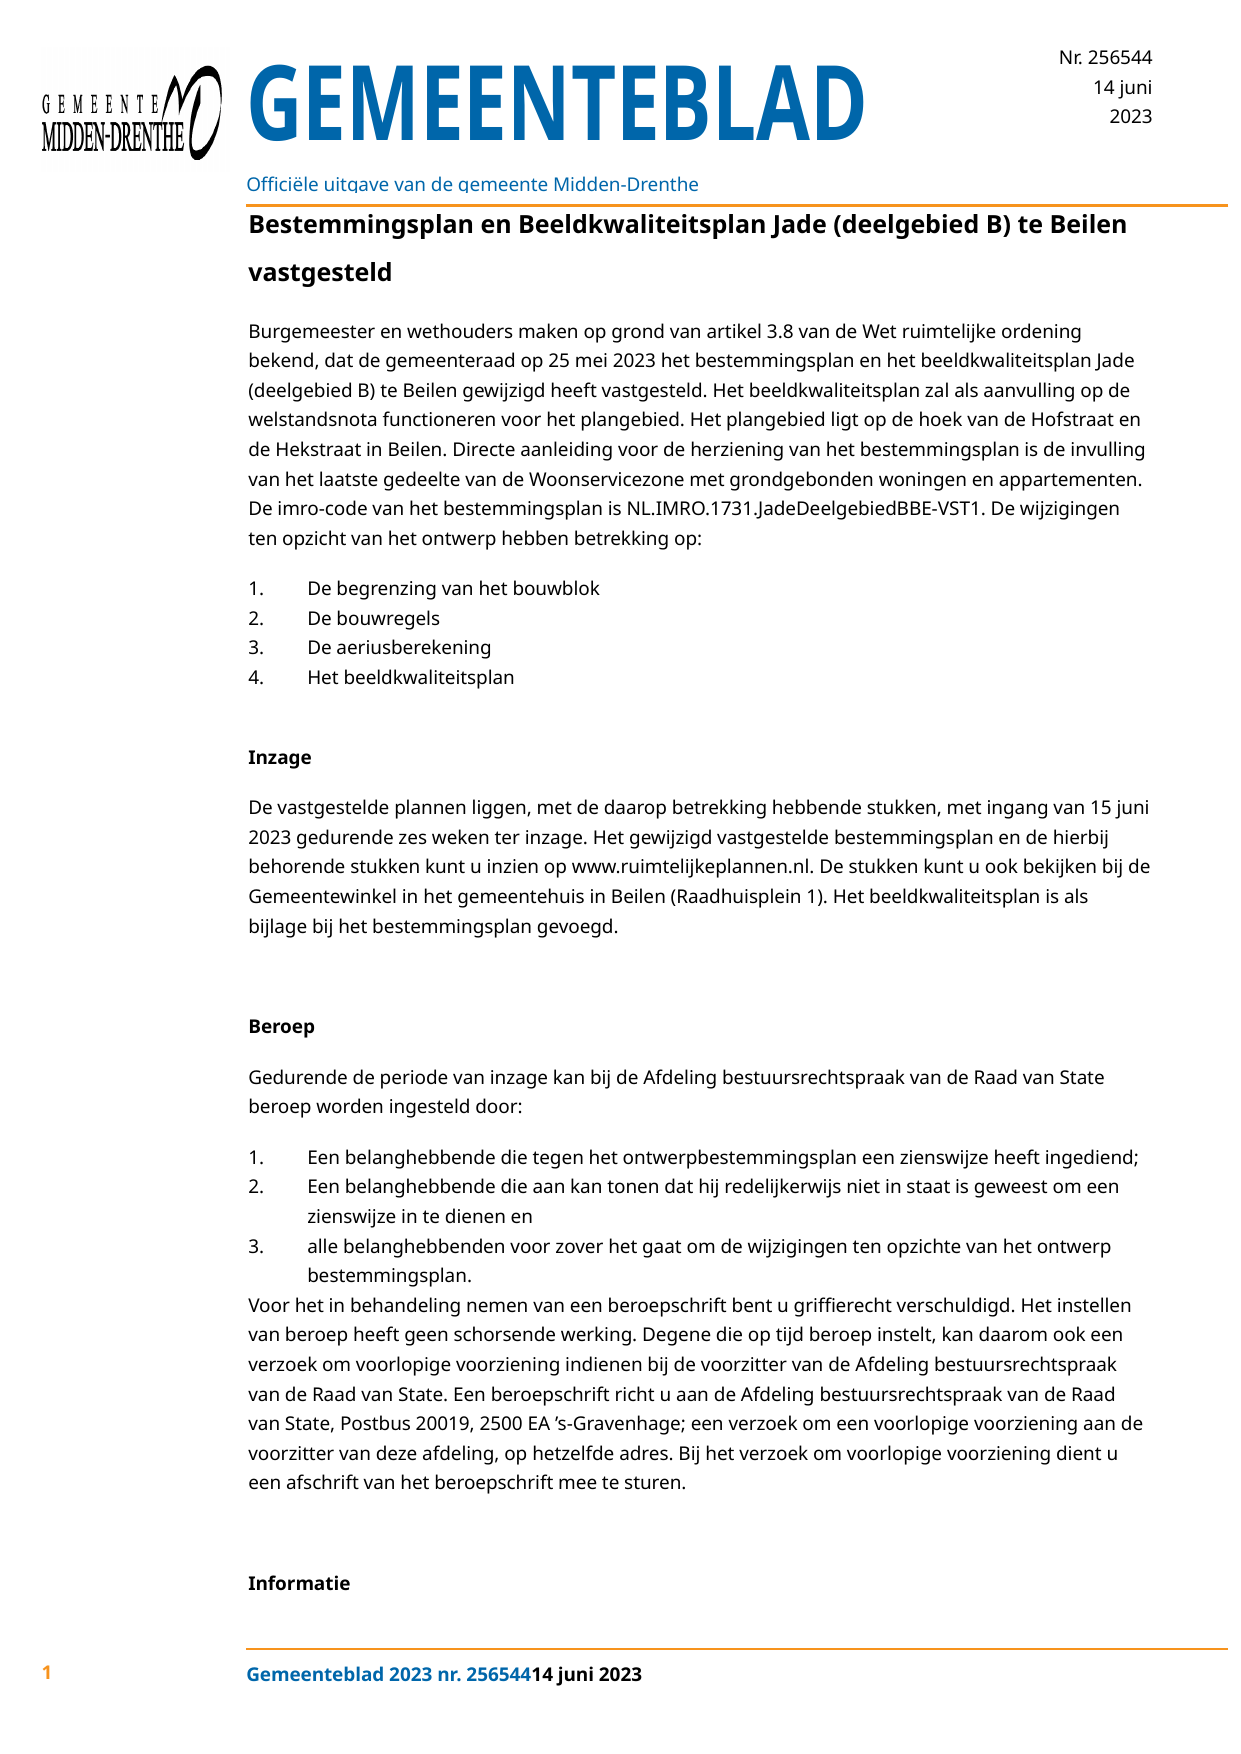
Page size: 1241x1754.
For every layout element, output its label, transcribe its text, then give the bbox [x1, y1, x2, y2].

text Burgemeester en wethouders maken op grond van artikel 3.8 van de Wet ruimtelijke ordening bekend, dat de gemeenteraad op 25 mei 2023 het bestemmingsplan en het beeldkwaliteitsplan Jade (deelgebied B) te Beilen gewijzigd heeft vastgesteld. Het beeldkwaliteitsplan zal als aanvulling op de welstandsnota functioneren voor het plangebied. Het plangebied ligt op de hoek van de Hofstraat en de Hekstraat in Beilen. Directe aanleiding voor de herziening van het bestemmingsplan is de invulling van het laatste gedeelte van de Woonservicezone met grondgebonden woningen en appartementen. De imro-code van het bestemmingsplan is NL.IMRO.1731.JadeDeelgebiedBBE-VST1. De wijzigingen ten opzicht van het ontwerp hebben betrekking op: [248, 318, 1152, 551]
list Het beeldkwaliteitsplan [248, 664, 1152, 690]
text Inzage [248, 744, 1152, 770]
text Beroep [248, 1014, 1152, 1039]
picture [41, 47, 231, 172]
list De aeriusberekening [248, 634, 1152, 660]
text Gedurende de periode van inzage kan bij de Afdeling bestuursrechtspraak van de Raad van State beroep worden ingesteld door: [248, 1064, 1152, 1119]
text De vastgestelde plannen liggen, met de daarop betrekking hebbende stukken, met ingang van 15 juni 2023 gedurende zes weken ter inzage. Het gewijzigd vastgestelde bestemmingsplan en de hierbij behorende stukken kunt u inzien op www.ruimtelijkeplannen.nl. De stukken kunt u ook bekijken bij de Gemeentewinkel in het gemeentehuis in Beilen (Raadhuisplein 1). Het beeldkwaliteitsplan is als bijlage bij het bestemmingsplan gevoegd. [248, 794, 1152, 939]
list Een belanghebbende die aan kan tonen dat hij redelijkerwijs niet in staat is geweest om een zienswijze in te dienen en [248, 1174, 1152, 1229]
list alle belanghebbenden voor zover het gaat om de wijzigingen ten opzichte van het ontwerp bestemmingsplan. [248, 1233, 1152, 1288]
list De bouwregels [248, 605, 1152, 631]
text Voor het in behandeling nemen van een beroepschrift bent u griffierecht verschuldigd. Het instellen van beroep heeft geen schorsende werking. Degene die op tijd beroep instelt, kan daarom ook een verzoek om voorlopige voorziening indienen bij de voorzitter van de Afdeling bestuursrechtspraak van de Raad van State. Een beroepschrift richt u aan de Afdeling bestuursrechtspraak van de Raad van State, Postbus 20019, 2500 EA ’s-Gravenhage; een verzoek om een voorlopige voorziening aan de voorzitter van deze afdeling, op hetzelfde adres. Bij het verzoek om voorlopige voorziening dient u een afschrift van het beroepschrift mee te sturen. [248, 1292, 1152, 1495]
text Informatie [248, 1570, 1152, 1596]
list De begrenzing van het bouwblok [248, 575, 1152, 601]
list Een belanghebbende die tegen het ontwerpbestemmingsplan een zienswijze heeft ingediend; [248, 1144, 1152, 1170]
text Bestemmingsplan en Beeldkwaliteitsplan Jade (deelgebied B) te Beilen vastgesteld [248, 207, 1152, 288]
